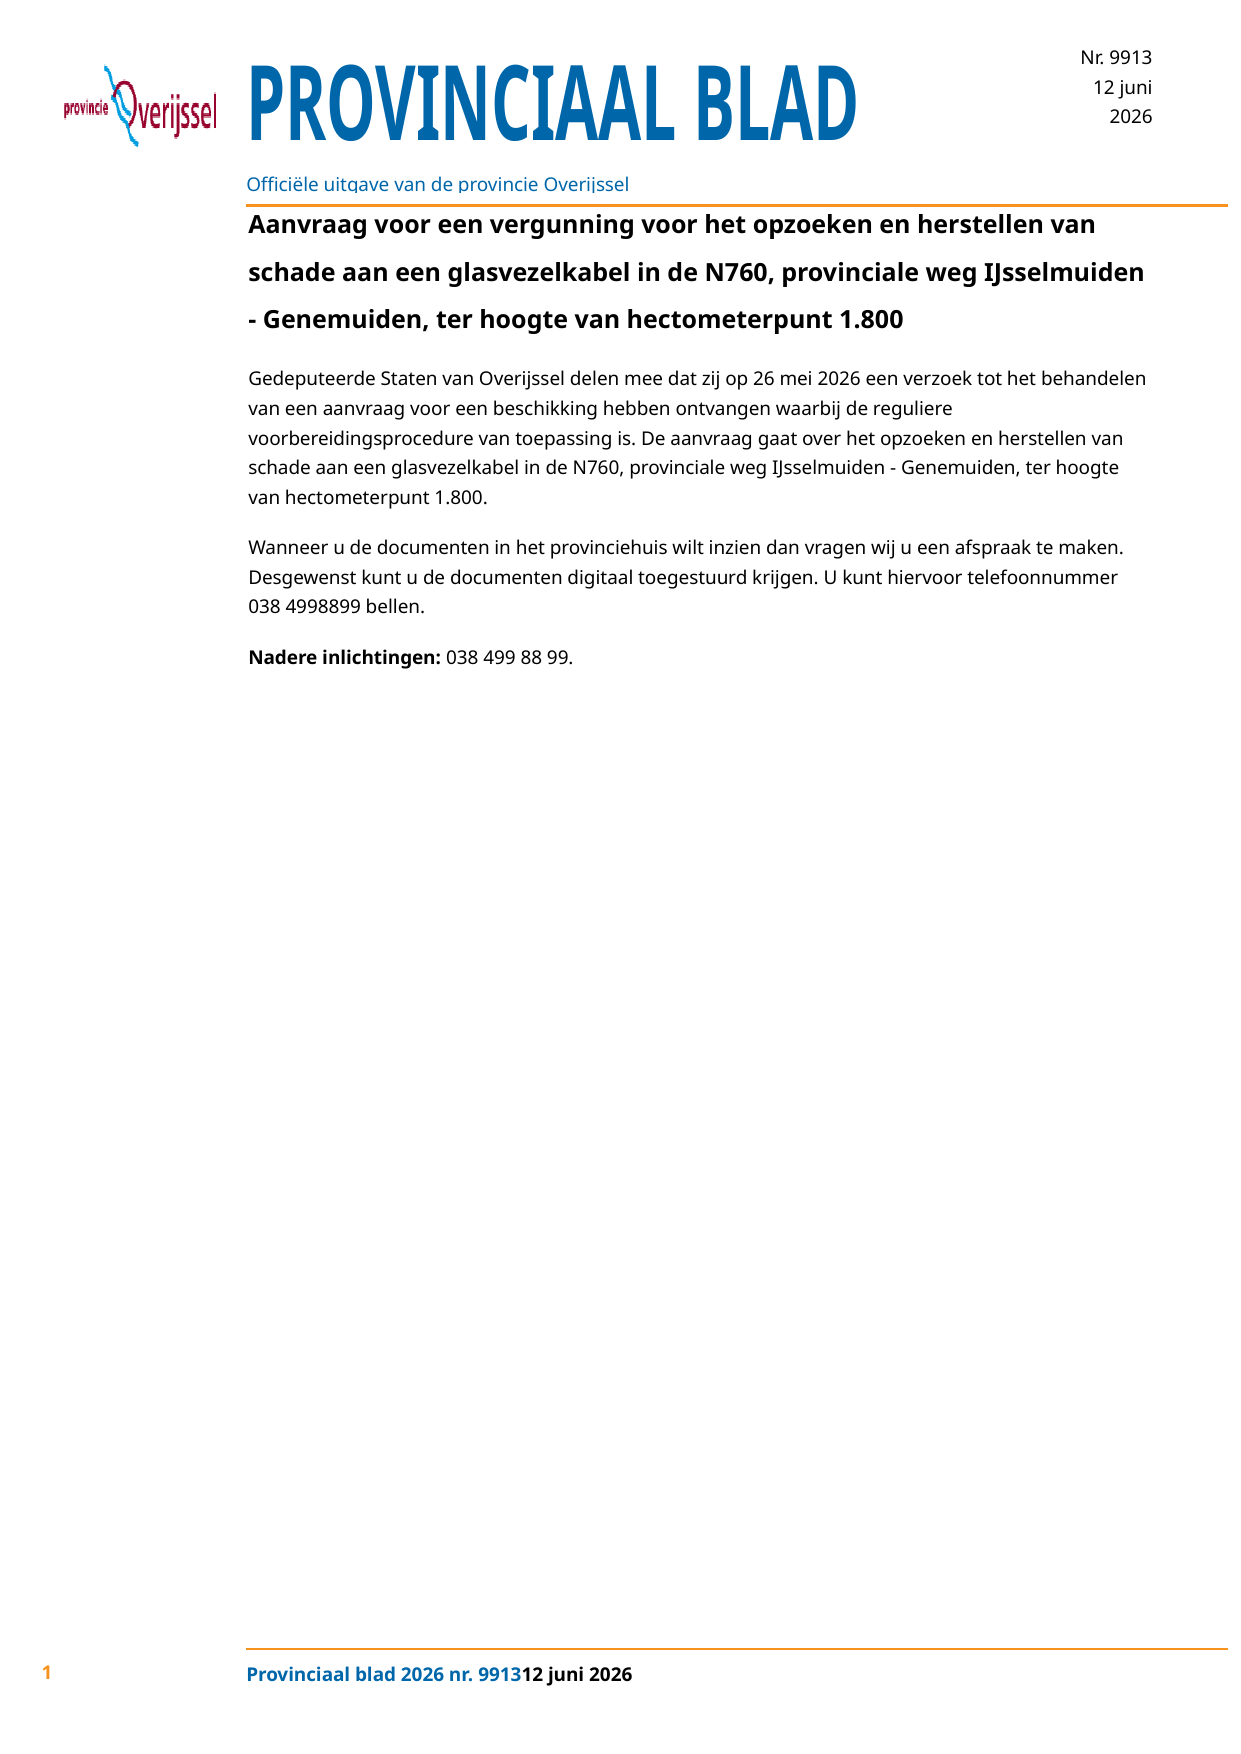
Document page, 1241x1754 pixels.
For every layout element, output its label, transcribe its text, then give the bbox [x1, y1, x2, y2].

text Aanvraag voor een vergunning voor het opzoeken en herstellen van schade aan een glasvezelkabel in de N760, provinciale weg IJsselmuiden - Genemuiden, ter hoogte van hectometerpunt 1.800 [248, 207, 1152, 336]
text Wanneer u de documenten in het provinciehuis wilt inzien dan vragen wij u een afspraak te maken. Desgewenst kunt u de documenten digitaal toegestuurd krijgen. U kunt hiervoor telefoonnummer 038 4998899 bellen. [248, 534, 1152, 619]
text Gedeputeerde Staten van Overijssel delen mee dat zij op 26 mei 2026 een verzoek tot het behandelen van een aanvraag voor een beschikking hebben ontvangen waarbij de reguliere voorbereidingsprocedure van toepassing is. De aanvraag gaat over het opzoeken en herstellen van schade aan een glasvezelkabel in de N760, provinciale weg IJsselmuiden - Genemuiden, ter hoogte van hectometerpunt 1.800. [248, 366, 1152, 509]
picture [41, 47, 231, 172]
text Nadere inlichtingen: 038 499 88 99. [248, 644, 1152, 669]
